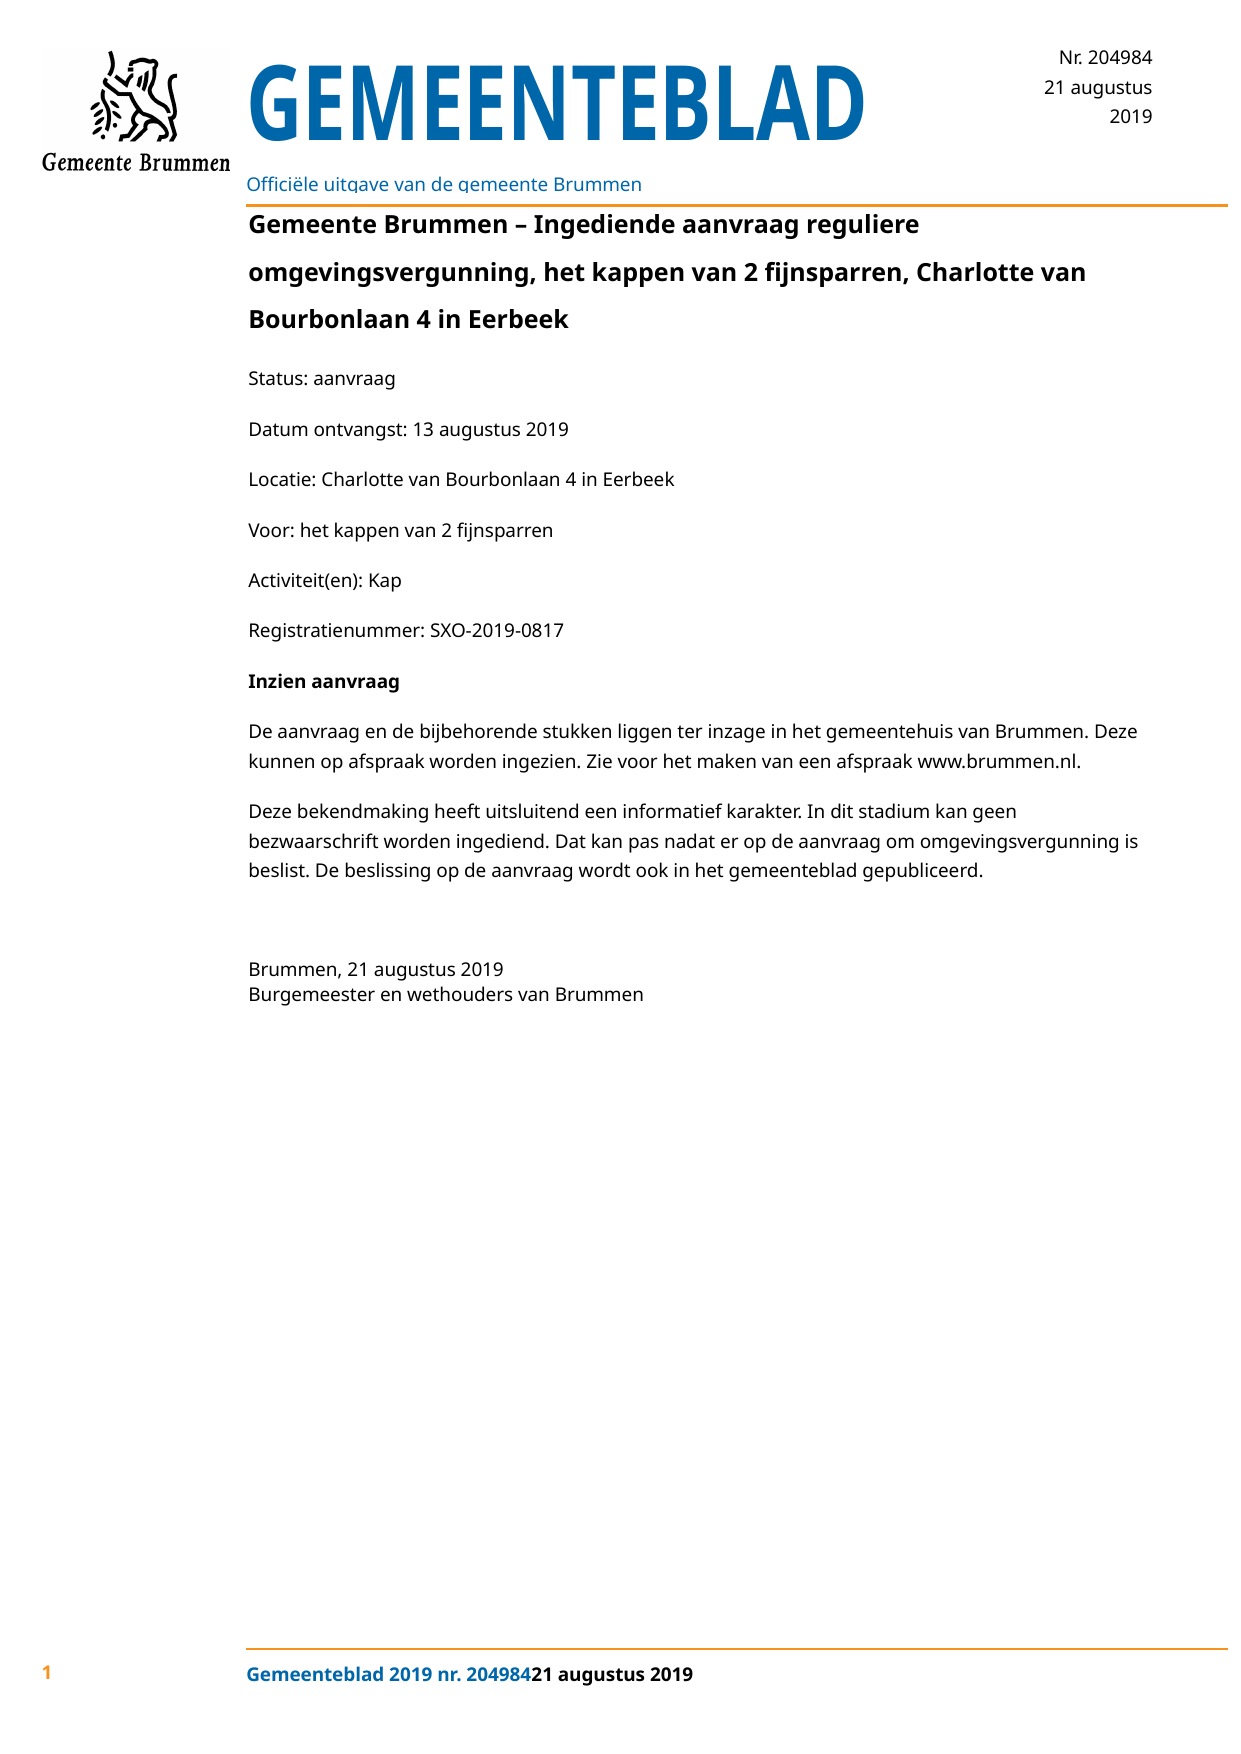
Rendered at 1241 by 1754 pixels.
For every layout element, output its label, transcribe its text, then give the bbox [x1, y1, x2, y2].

text Gemeente Brummen – Ingediende aanvraag reguliere omgevingsvergunning, het kappen van 2 fijnsparren, Charlotte van Bourbonlaan 4 in Eerbeek [248, 207, 1152, 336]
text Deze bekendmaking heeft uitsluitend een informatief karakter. In dit stadium kan geen bezwaarschrift worden ingediend. Dat kan pas nadat er op de aanvraag om omgevingsvergunning is beslist. De beslissing op de aanvraag wordt ook in het gemeenteblad gepubliceerd. [248, 798, 1152, 883]
picture [41, 47, 231, 172]
text Registratienummer: SXO-2019-0817 [248, 618, 1152, 643]
text Inzien aanvraag [248, 668, 1152, 694]
text Datum ontvangst: 13 augustus 2019 [248, 416, 1152, 442]
text Brummen, 21 augustus 2019 [248, 956, 1152, 982]
text De aanvraag en de bijbehorende stukken liggen ter inzage in het gemeentehuis van Brummen. Deze kunnen op afspraak worden ingezien. Zie voor het maken van een afspraak www.brummen.nl. [248, 718, 1152, 774]
text Burgemeester en wethouders van Brummen [248, 982, 1152, 1007]
text Voor: het kappen van 2 fijnsparren [248, 517, 1152, 542]
text Status: aanvraag [248, 366, 1152, 391]
text Locatie: Charlotte van Bourbonlaan 4 in Eerbeek [248, 466, 1152, 492]
text Activiteit(en): Kap [248, 567, 1152, 593]
